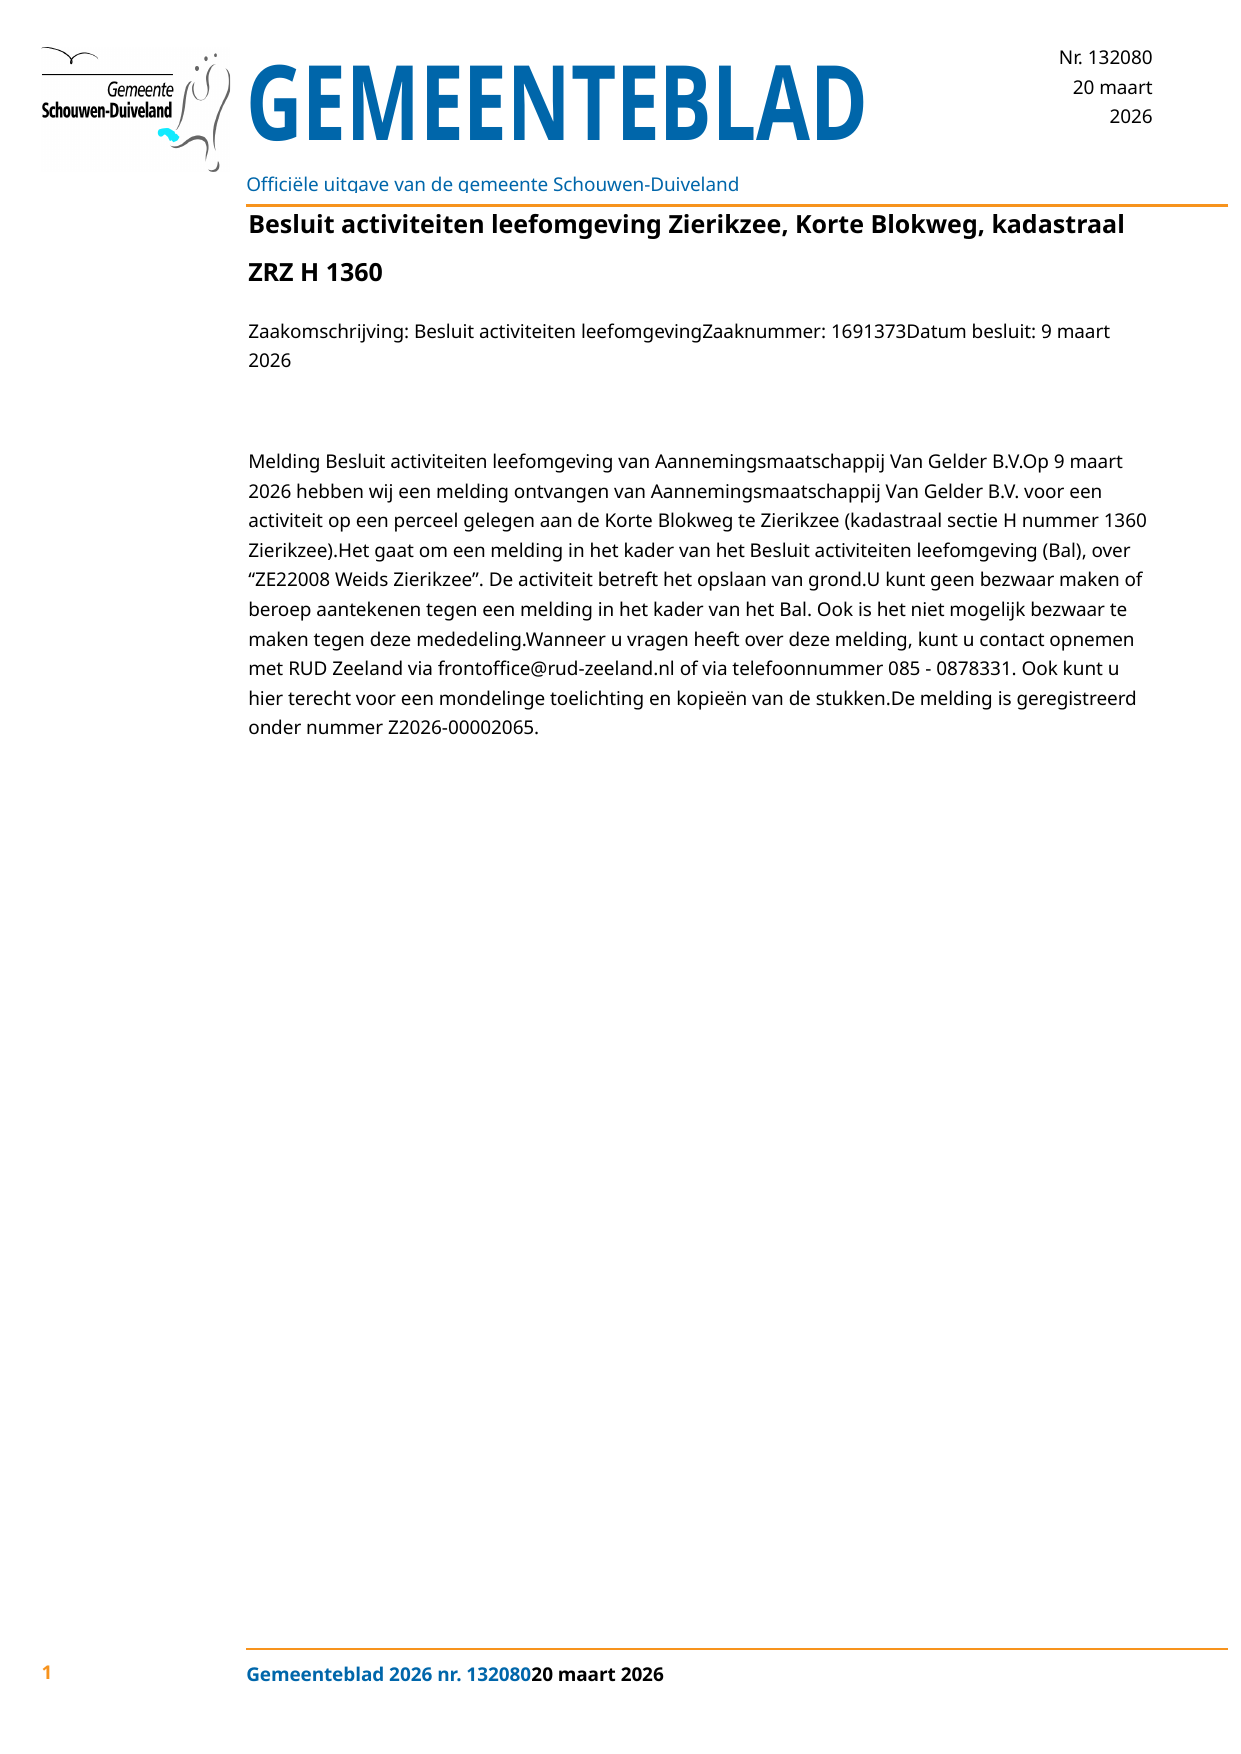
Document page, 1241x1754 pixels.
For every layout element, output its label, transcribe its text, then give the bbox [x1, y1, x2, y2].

text Besluit activiteiten leefomgeving Zierikzee, Korte Blokweg, kadastraal ZRZ H 1360 [248, 207, 1152, 288]
text Zaakomschrijving: Besluit activiteiten leefomgevingZaaknummer: 1691373Datum besluit: 9 maart 2026 [248, 318, 1152, 373]
text Melding Besluit activiteiten leefomgeving van Aannemingsmaatschappij Van Gelder B.V.Op 9 maart 2026 hebben wij een melding ontvangen van Aannemingsmaatschappij Van Gelder B.V. voor een activiteit op een perceel gelegen aan de Korte Blokweg te Zierikzee (kadastraal sectie H nummer 1360 Zierikzee).Het gaat om een melding in het kader van het Besluit activiteiten leefomgeving (Bal), over “ZE22008 Weids Zierikzee”. De activiteit betreft het opslaan van grond.U kunt geen bezwaar maken of beroep aantekenen tegen een melding in het kader van het Bal. Ook is het niet mogelijk bezwaar te maken tegen deze mededeling.Wanneer u vragen heeft over deze melding, kunt u contact opnemen met RUD Zeeland via frontoffice@rud-zeeland.nl of via telefoonnummer 085 - 0878331. Ook kunt u hier terecht voor een mondelinge toelichting en kopieën van de stukken.De melding is geregistreerd onder nummer Z2026-00002065. [248, 448, 1152, 740]
picture [41, 47, 231, 172]
